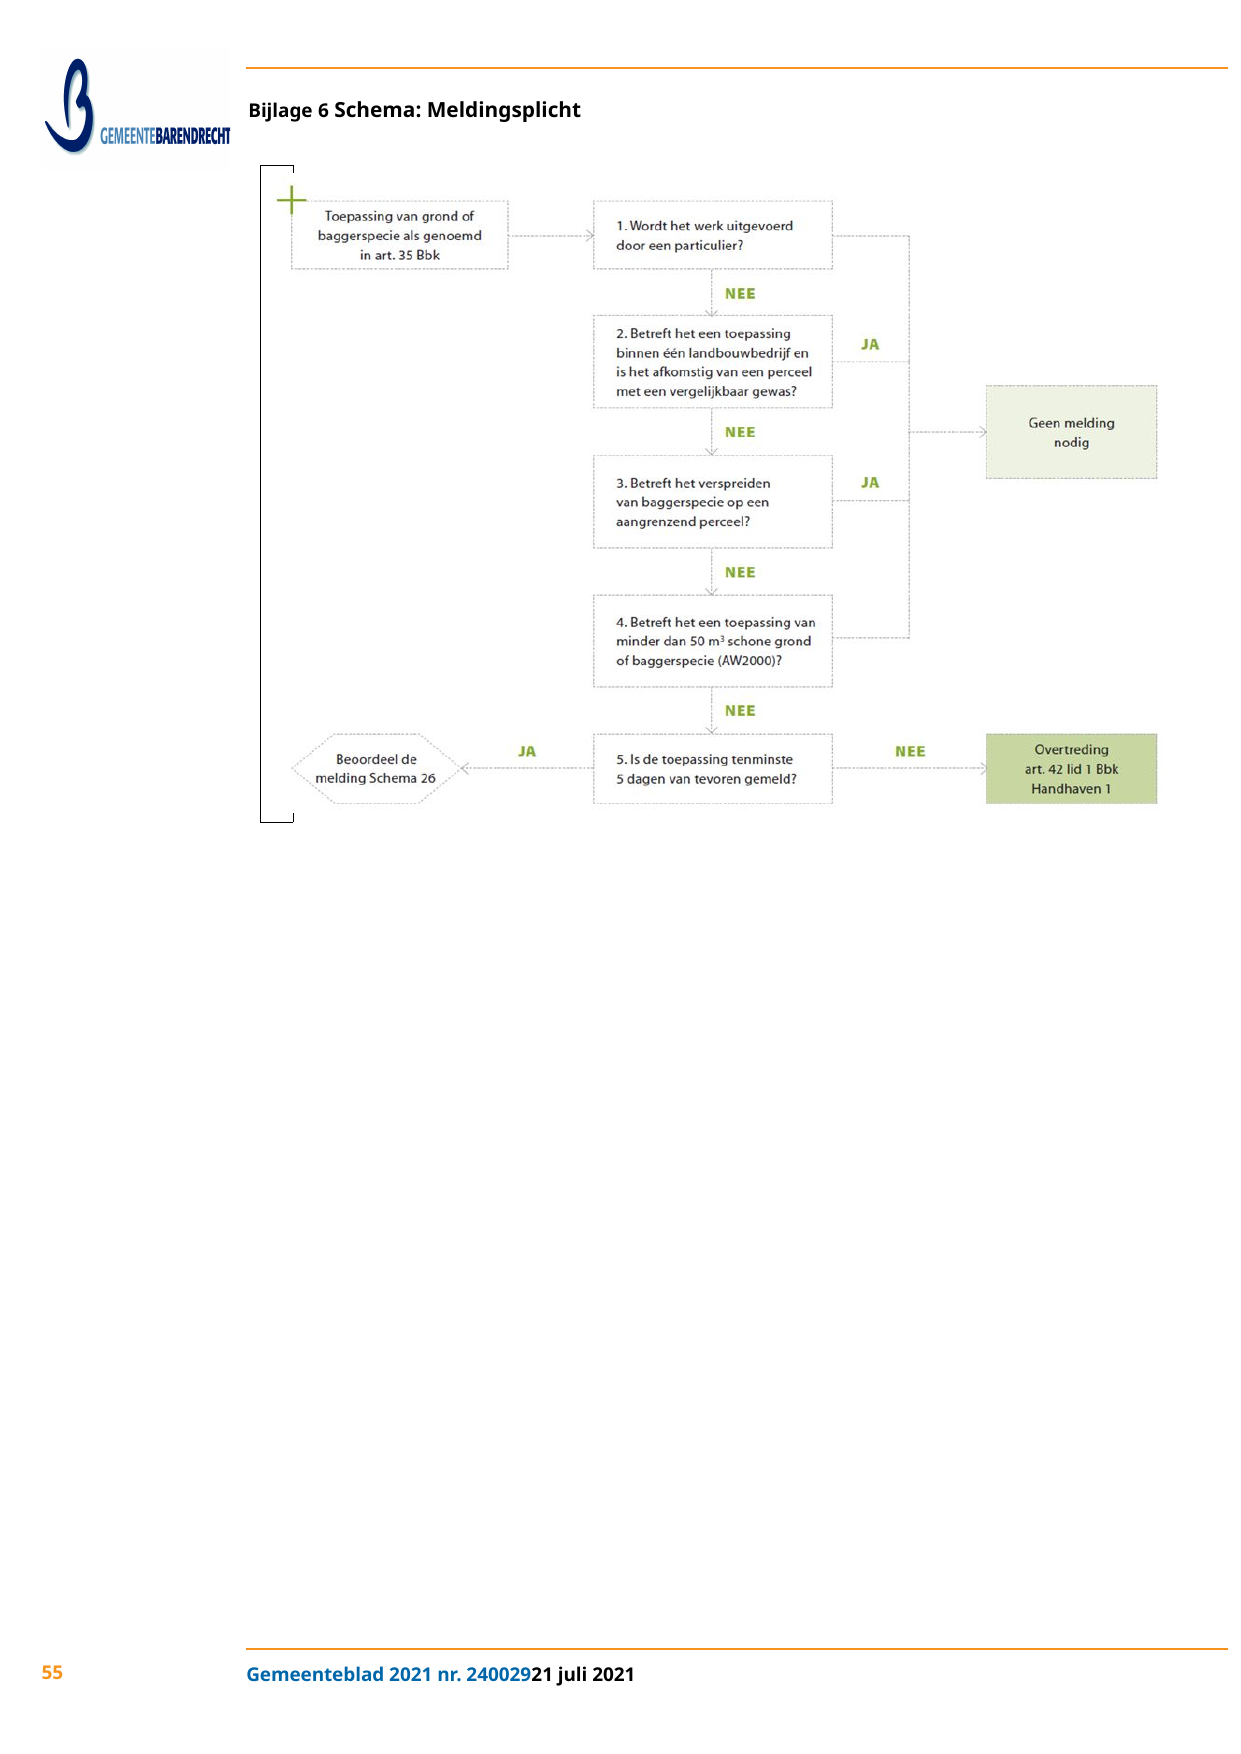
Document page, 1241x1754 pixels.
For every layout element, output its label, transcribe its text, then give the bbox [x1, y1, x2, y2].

picture [41, 47, 231, 172]
text Bijlage 6 Schema: Meldingsplicht [248, 95, 1152, 123]
picture [268, 173, 1173, 813]
